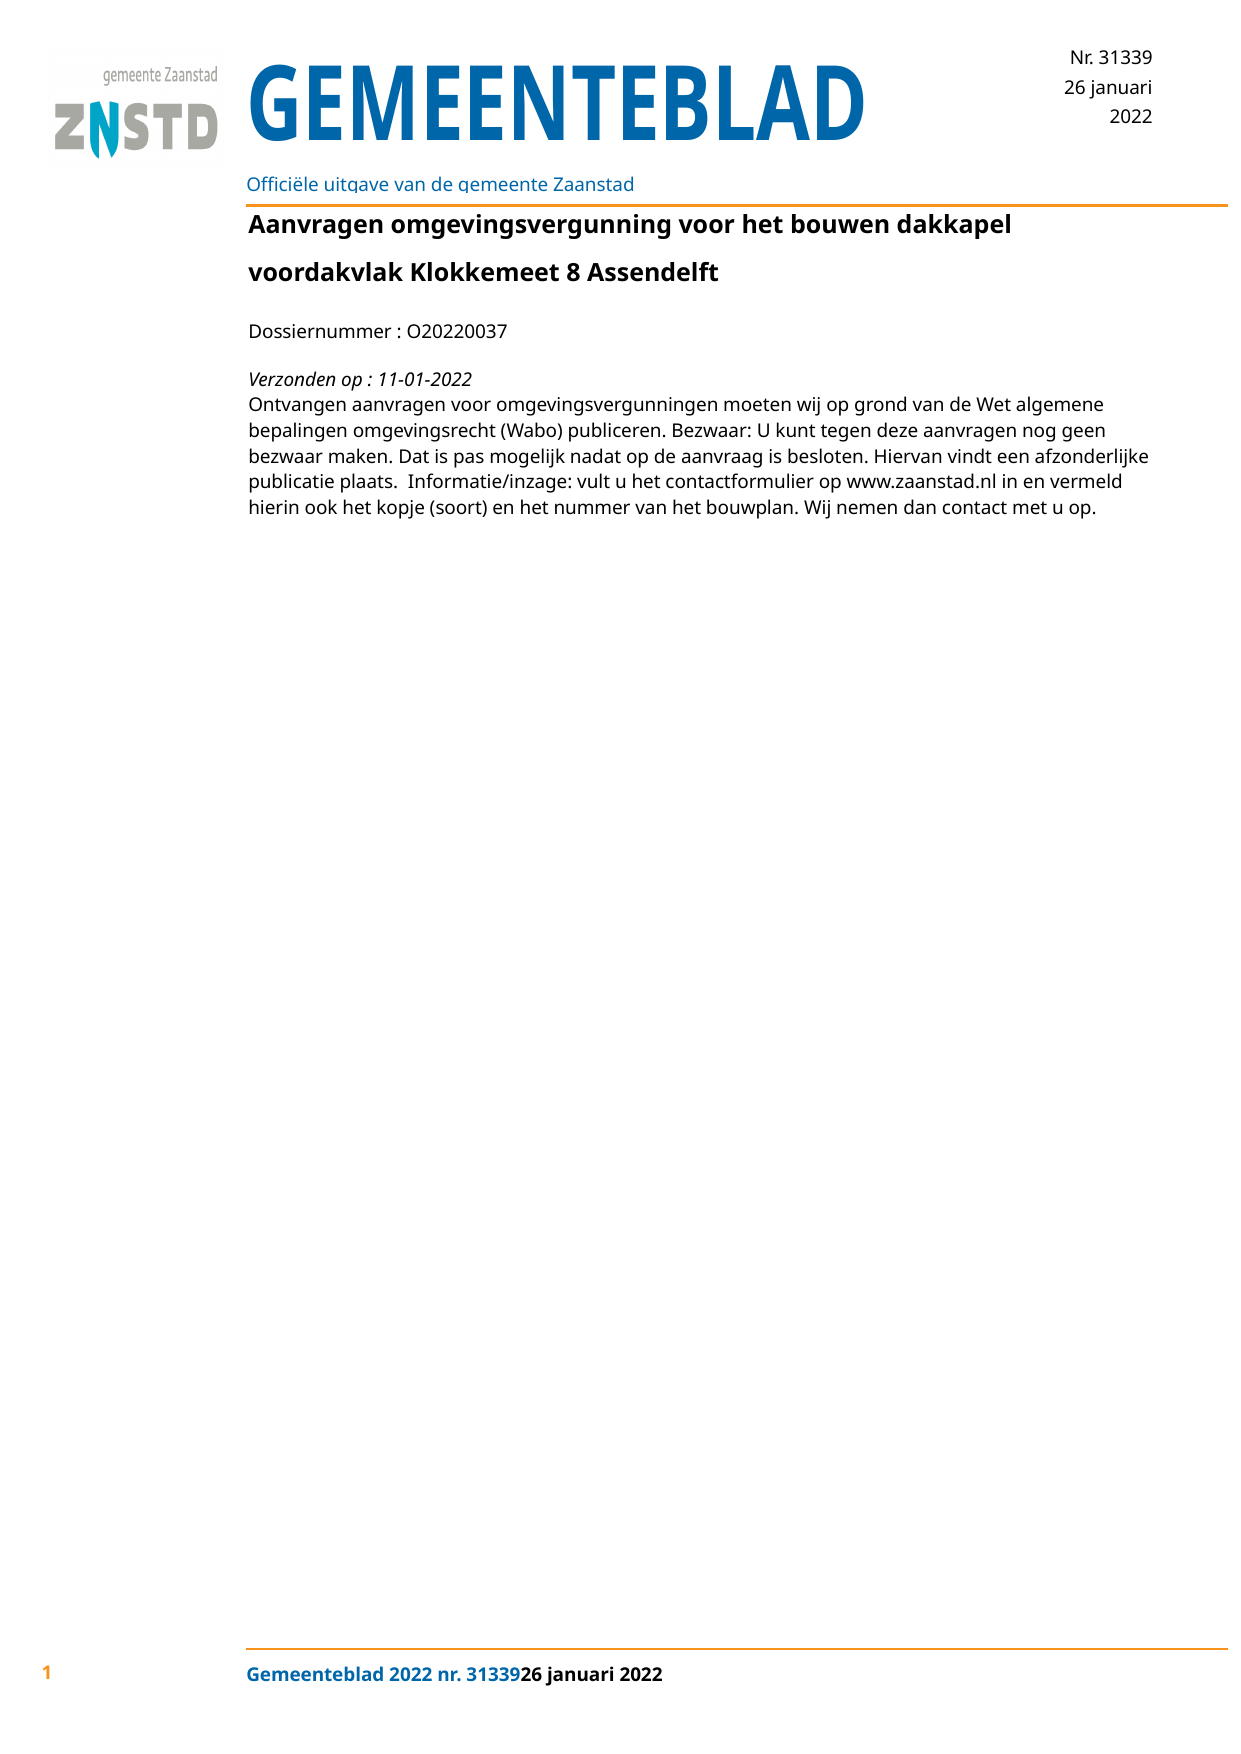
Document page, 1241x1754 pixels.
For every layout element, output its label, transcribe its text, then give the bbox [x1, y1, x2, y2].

text Dossiernummer : O20220037 [248, 318, 1152, 344]
text Verzonden op : 11-01-2022 [248, 366, 1152, 391]
text Ontvangen aanvragen voor omgevingsvergunningen moeten wij op grond van de Wet algemene bepalingen omgevingsrecht (Wabo) publiceren. Bezwaar: U kunt tegen deze aanvragen nog geen bezwaar maken. Dat is pas mogelijk nadat op de aanvraag is besloten. Hiervan vindt een afzonderlijke publicatie plaats. Informatie/inzage: vult u het contactformulier op www.zaanstad.nl in en vermeld hierin ook het kopje (soort) en het nummer van het bouwplan. Wij nemen dan contact met u op. [248, 391, 1152, 520]
picture [41, 47, 231, 172]
text Aanvragen omgevingsvergunning voor het bouwen dakkapel voordakvlak Klokkemeet 8 Assendelft [248, 207, 1152, 288]
